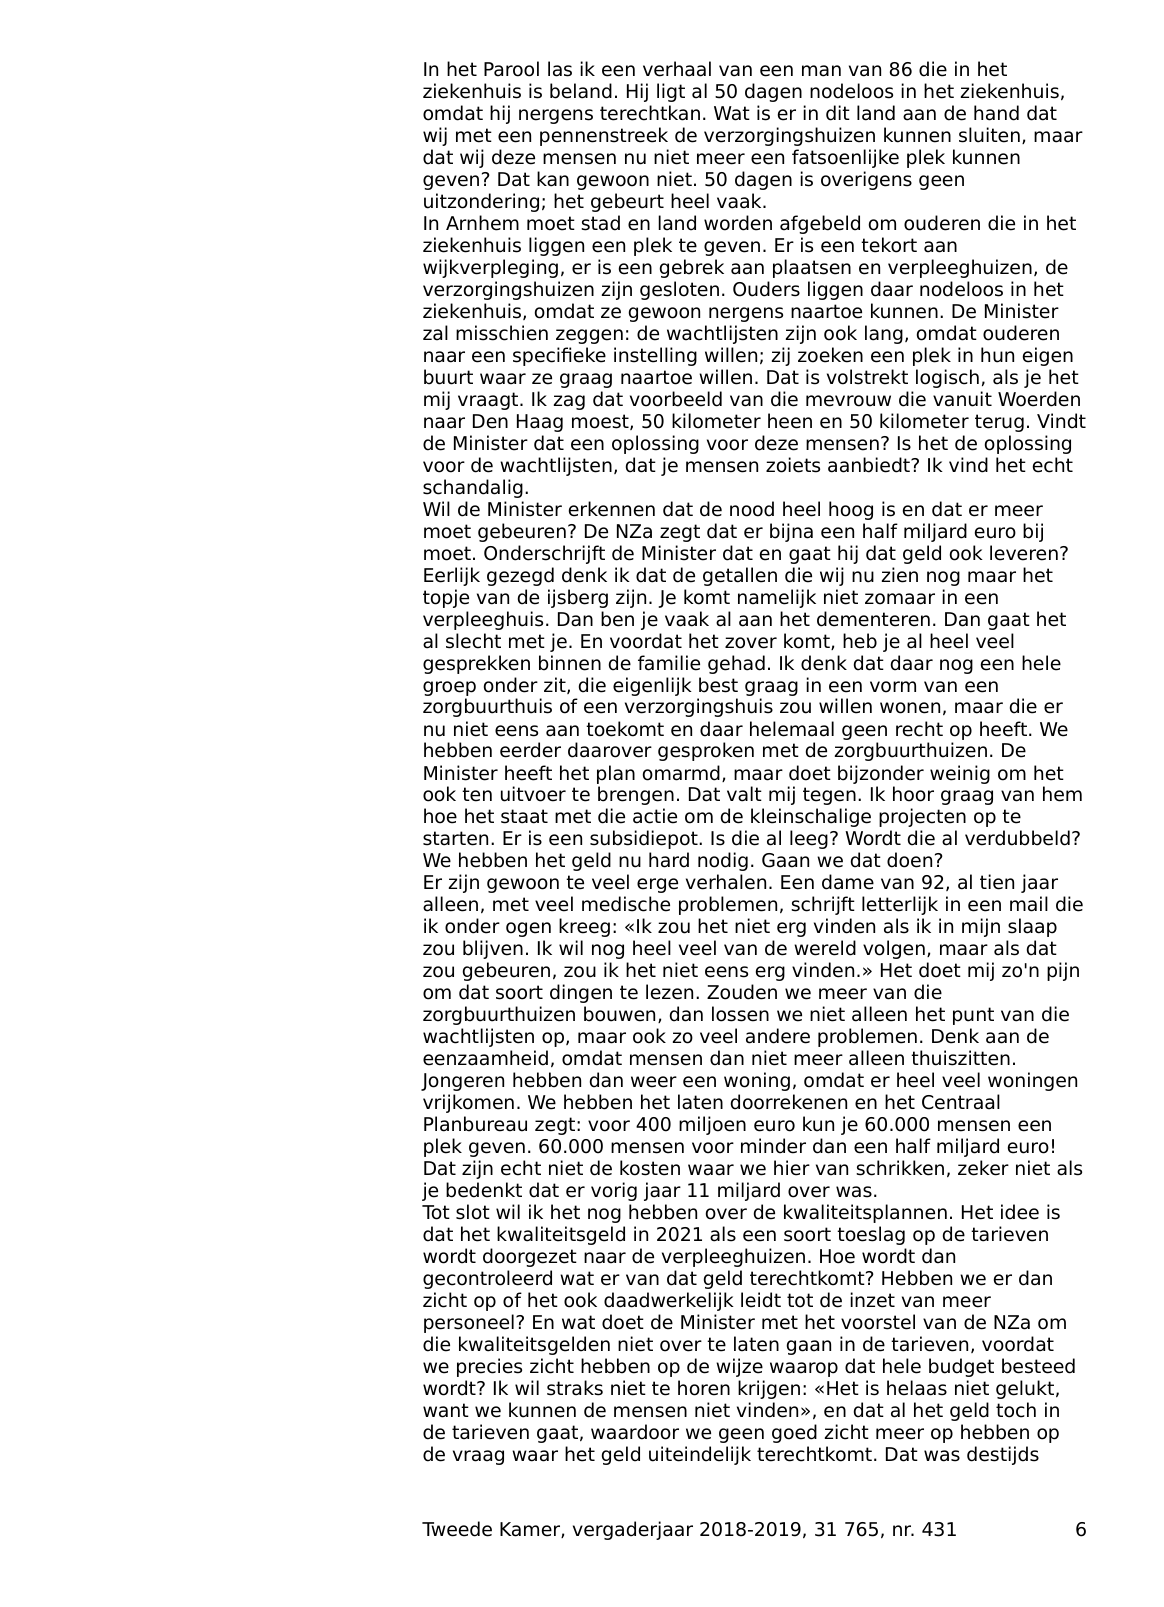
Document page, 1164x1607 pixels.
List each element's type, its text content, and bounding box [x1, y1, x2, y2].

text Er zijn gewoon te veel erge verhalen. Een dame van 92, al tien jaar alleen, met veel medische problemen, schrijft letterlijk in een mail die ik onder ogen kreeg: «Ik zou het niet erg vinden als ik in mijn slaap zou blijven. Ik wil nog heel veel van de wereld volgen, maar als dat zou gebeuren, zou ik het niet eens erg vinden.» Het doet mij zo'n pijn om dat soort dingen te lezen. Zouden we meer van die zorgbuurthuizen bouwen, dan lossen we niet alleen het punt van die wachtlijsten op, maar ook zo veel andere problemen. Denk aan de eenzaamheid, omdat mensen dan niet meer alleen thuiszitten. Jongeren hebben dan weer een woning, omdat er heel veel woningen vrijkomen. We hebben het laten doorrekenen en het Centraal Planbureau zegt: voor 400 miljoen euro kun je 60.000 mensen een plek geven. 60.000 mensen voor minder dan een half miljard euro! Dat zijn echt niet de kosten waar we hier van schrikken, zeker niet als je bedenkt dat er vorig jaar 11 miljard over was. [422, 872, 1087, 1202]
text Wil de Minister erkennen dat de nood heel hoog is en dat er meer moet gebeuren? De NZa zegt dat er bijna een half miljard euro bij moet. Onderschrijft de Minister dat en gaat hij dat geld ook leveren? Eerlijk gezegd denk ik dat de getallen die wij nu zien nog maar het topje van de ijsberg zijn. Je komt namelijk niet zomaar in een verpleeghuis. Dan ben je vaak al aan het dementeren. Dan gaat het al slecht met je. En voordat het zover komt, heb je al heel veel gesprekken binnen de familie gehad. Ik denk dat daar nog een hele groep onder zit, die eigenlijk best graag in een vorm van een zorgbuurthuis of een verzorgingshuis zou willen wonen, maar die er nu niet eens aan toekomt en daar helemaal geen recht op heeft. We hebben eerder daarover gesproken met de zorgbuurthuizen. De Minister heeft het plan omarmd, maar doet bijzonder weinig om het ook ten uitvoer te brengen. Dat valt mij tegen. Ik hoor graag van hem hoe het staat met die actie om de kleinschalige projecten op te starten. Er is een subsidiepot. Is die al leeg? Wordt die al verdubbeld? We hebben het geld nu hard nodig. Gaan we dat doen? [422, 499, 1087, 872]
text Tot slot wil ik het nog hebben over de kwaliteitsplannen. Het idee is dat het kwaliteitsgeld in 2021 als een soort toeslag op de tarieven wordt doorgezet naar de verpleeghuizen. Hoe wordt dan gecontroleerd wat er van dat geld terechtkomt? Hebben we er dan zicht op of het ook daadwerkelijk leidt tot de inzet van meer personeel? En wat doet de Minister met het voorstel van de NZa om die kwaliteitsgelden niet over te laten gaan in de tarieven, voordat we precies zicht hebben op de wijze waarop dat hele budget besteed wordt? Ik wil straks niet te horen krijgen: «Het is helaas niet gelukt, want we kunnen de mensen niet vinden», en dat al het geld toch in de tarieven gaat, waardoor we geen goed zicht meer op hebben op de vraag waar het geld uiteindelijk terechtkomt. Dat was destijds [422, 1202, 1087, 1466]
text In het Parool las ik een verhaal van een man van 86 die in het ziekenhuis is beland. Hij ligt al 50 dagen nodeloos in het ziekenhuis, omdat hij nergens terechtkan. Wat is er in dit land aan de hand dat wij met een pennenstreek de verzorgingshuizen kunnen sluiten, maar dat wij deze mensen nu niet meer een fatsoenlijke plek kunnen geven? Dat kan gewoon niet. 50 dagen is overigens geen uitzondering; het gebeurt heel vaak. [422, 59, 1087, 213]
text In Arnhem moet stad en land worden afgebeld om ouderen die in het ziekenhuis liggen een plek te geven. Er is een tekort aan wijkverpleging, er is een gebrek aan plaatsen en verpleeghuizen, de verzorgingshuizen zijn gesloten. Ouders liggen daar nodeloos in het ziekenhuis, omdat ze gewoon nergens naartoe kunnen. De Minister zal misschien zeggen: de wachtlijsten zijn ook lang, omdat ouderen naar een specifieke instelling willen; zij zoeken een plek in hun eigen buurt waar ze graag naartoe willen. Dat is volstrekt logisch, als je het mij vraagt. Ik zag dat voorbeeld van die mevrouw die vanuit Woerden naar Den Haag moest, 50 kilometer heen en 50 kilometer terug. Vindt de Minister dat een oplossing voor deze mensen? Is het de oplossing voor de wachtlijsten, dat je mensen zoiets aanbiedt? Ik vind het echt schandalig. [422, 213, 1087, 499]
